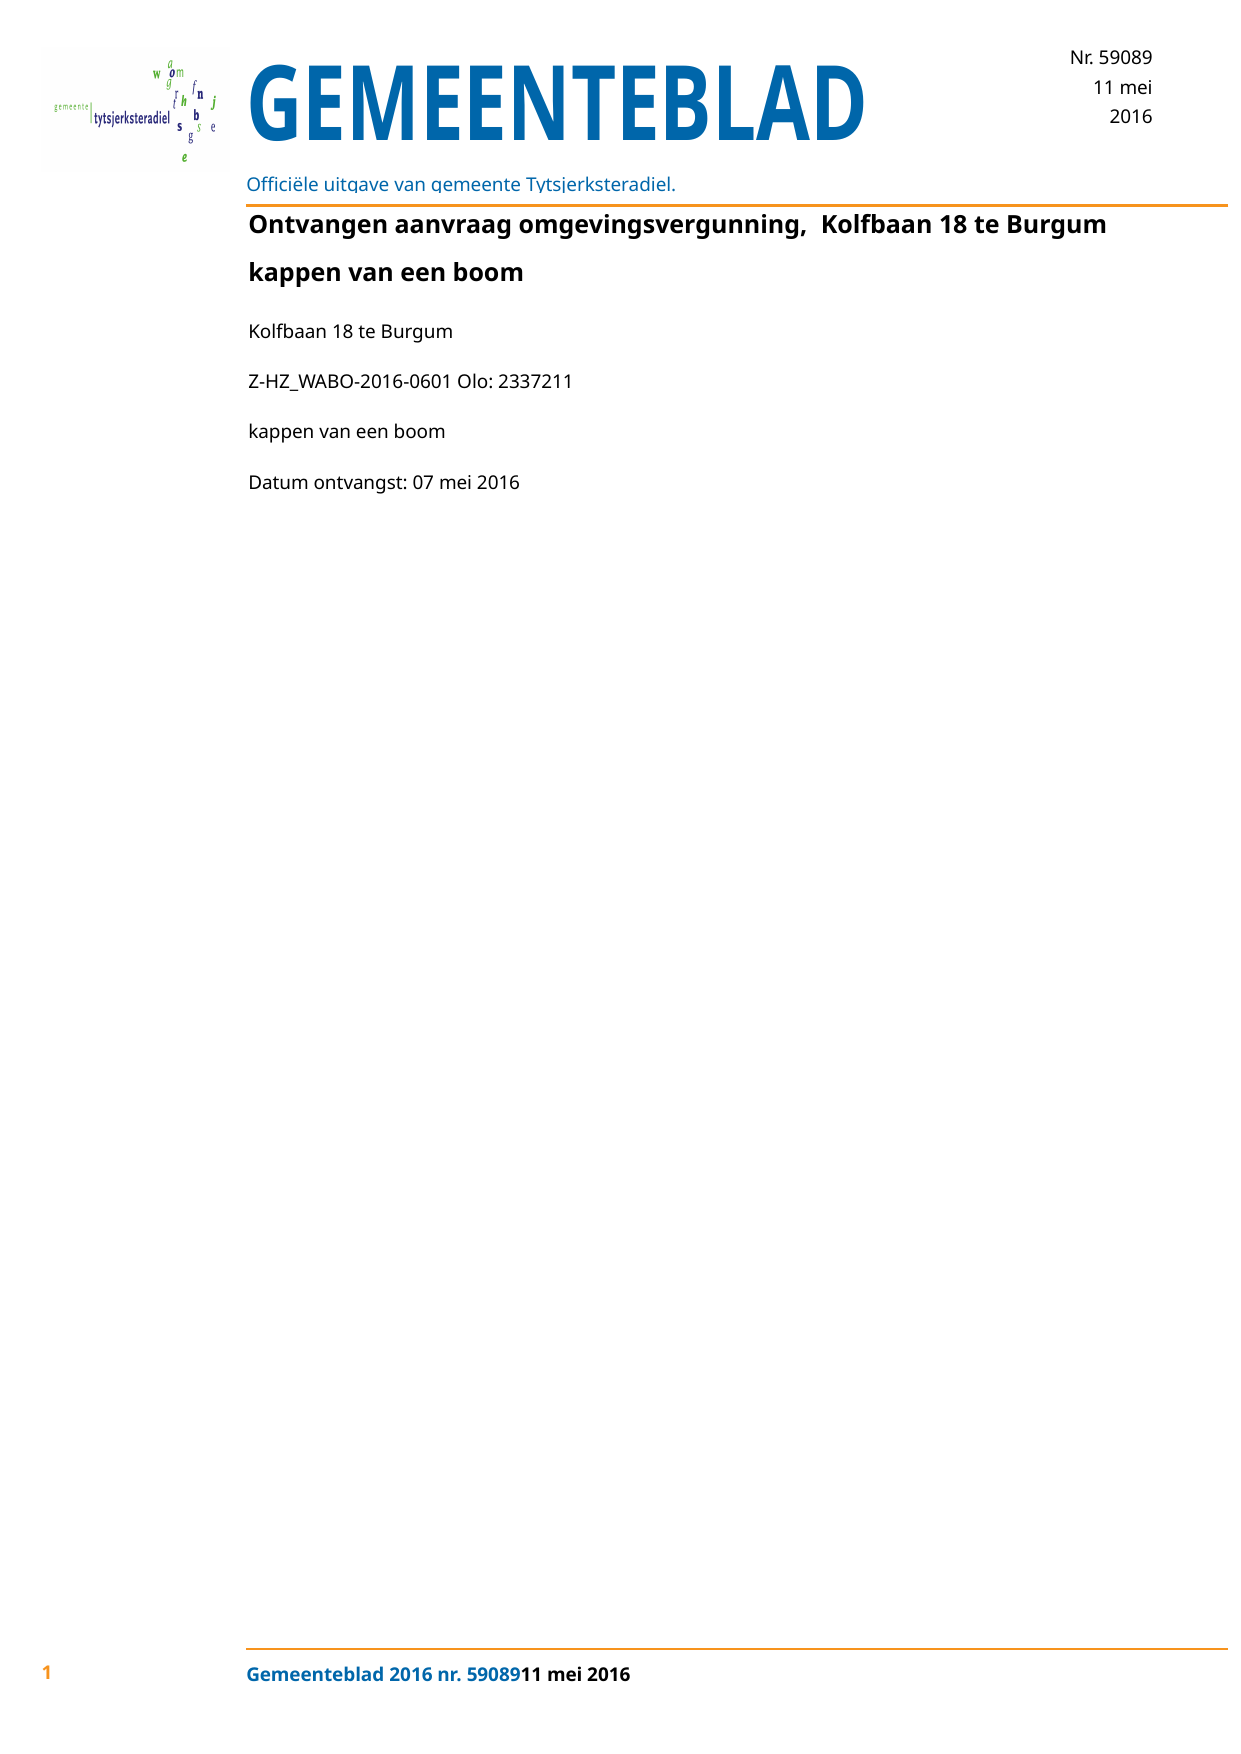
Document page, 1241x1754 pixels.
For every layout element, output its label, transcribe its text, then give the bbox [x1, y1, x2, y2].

text kappen van een boom [248, 419, 1152, 444]
text Kolfbaan 18 te Burgum [248, 318, 1152, 344]
text Ontvangen aanvraag omgevingsvergunning, Kolfbaan 18 te Burgum kappen van een boom [248, 207, 1152, 288]
text Z-HZ_WABO-2016-0601 Olo: 2337211 [248, 368, 1152, 394]
text Datum ontvangst: 07 mei 2016 [248, 469, 1152, 495]
picture [41, 47, 231, 172]
